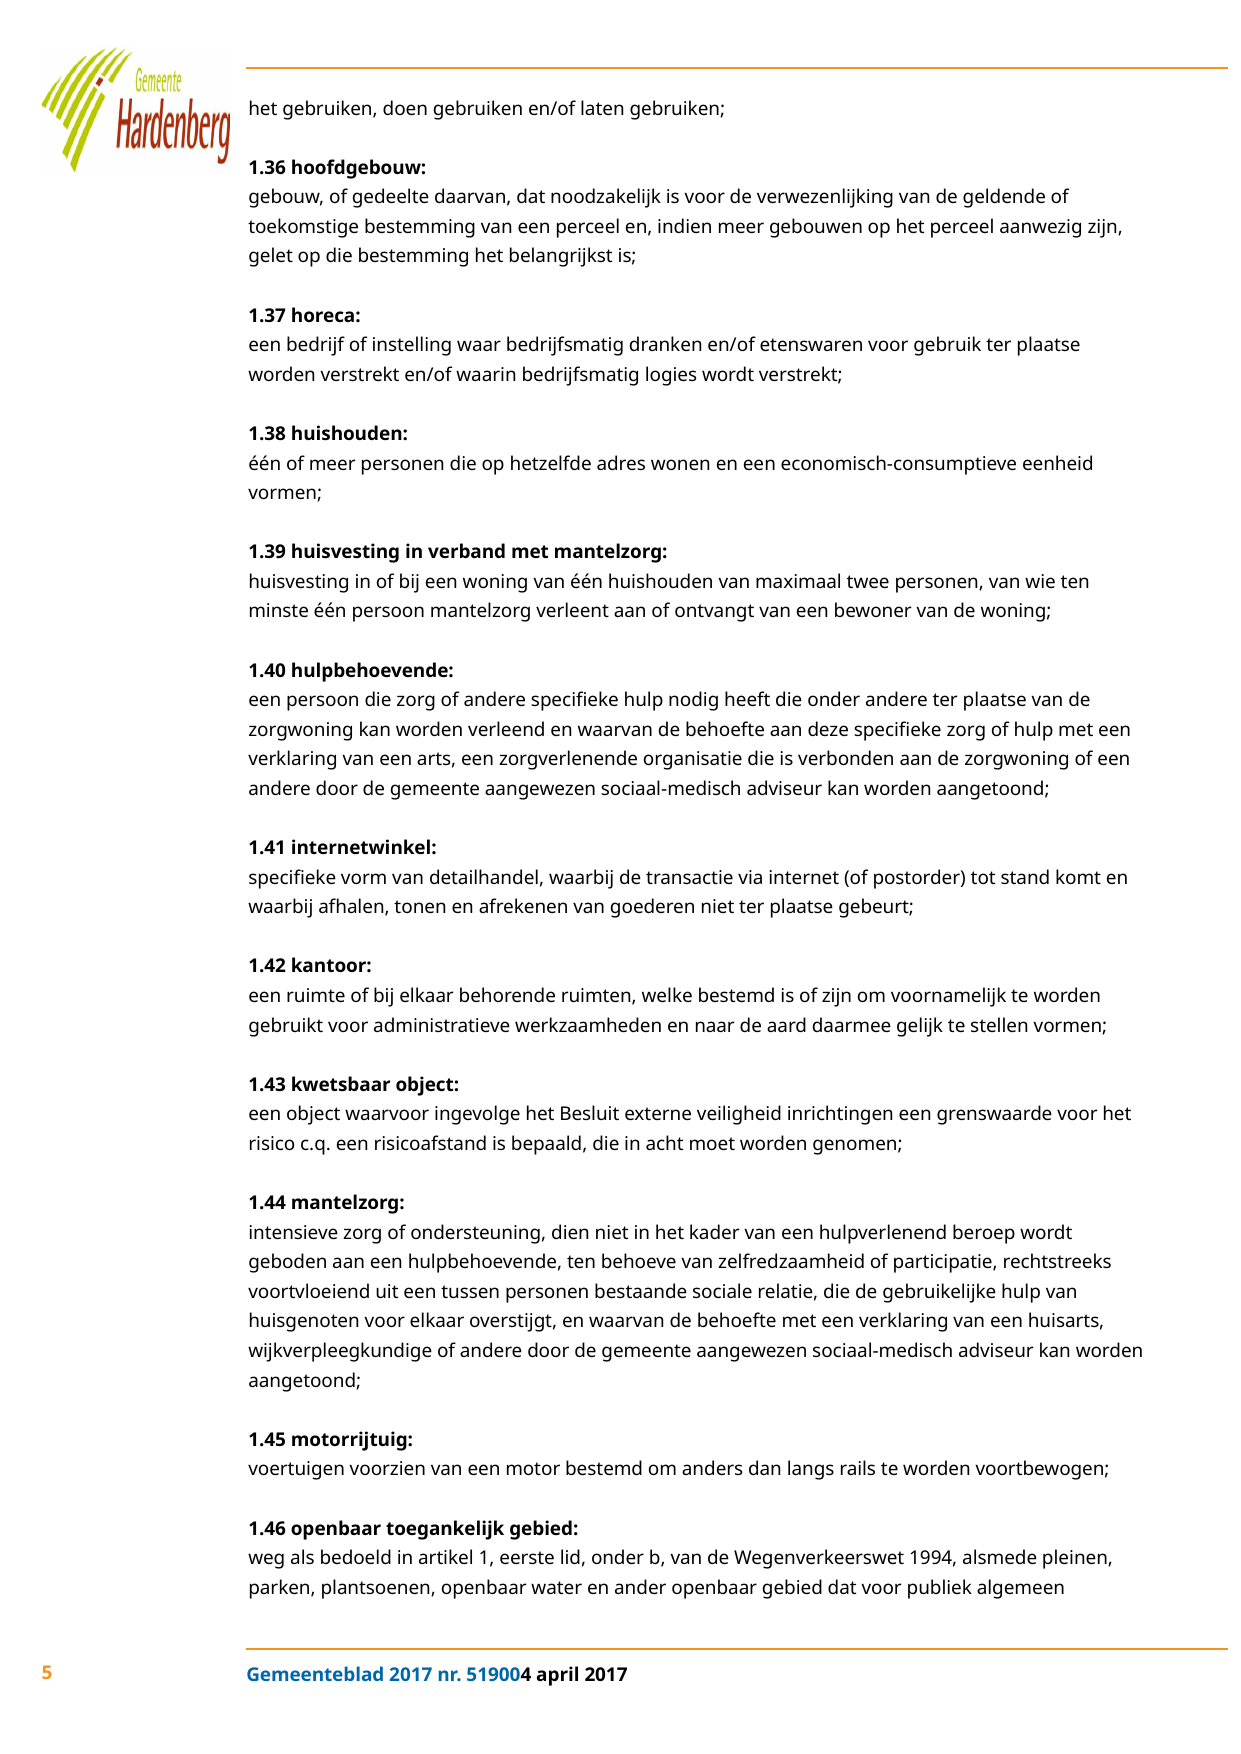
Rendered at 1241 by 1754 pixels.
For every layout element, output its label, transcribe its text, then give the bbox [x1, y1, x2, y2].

text een persoon die zorg of andere specifieke hulp nodig heeft die onder andere ter plaatse van de zorgwoning kan worden verleend en waarvan de behoefte aan deze specifieke zorg of hulp met een verklaring van een arts, een zorgverlenende organisatie die is verbonden aan de zorgwoning of een andere door de gemeente aangewezen sociaal-medisch adviseur kan worden aangetoond; [248, 686, 1152, 801]
text één of meer personen die op hetzelfde adres wonen en een economisch-consumptieve eenheid vormen; [248, 450, 1152, 505]
text 1.42 kantoor: [248, 953, 1152, 978]
text voertuigen voorzien van een motor bestemd om anders dan langs rails te worden voortbewogen; [248, 1456, 1152, 1481]
text 1.44 mantelzorg: [248, 1189, 1152, 1215]
picture [41, 47, 231, 172]
text 1.39 huisvesting in verband met mantelzorg: [248, 538, 1152, 564]
text intensieve zorg of ondersteuning, dien niet in het kader van een hulpverlenend beroep wordt geboden aan een hulpbehoevende, ten behoeve van zelfredzaamheid of participatie, rechtstreeks voortvloeiend uit een tussen personen bestaande sociale relatie, die de gebruikelijke hulp van huisgenoten voor elkaar overstijgt, en waarvan de behoefte met een verklaring van een huisarts, wijkverpleegkundige of andere door de gemeente aangewezen sociaal-medisch adviseur kan worden aangetoond; [248, 1219, 1152, 1393]
text huisvesting in of bij een woning van één huishouden van maximaal twee personen, van wie ten minste één persoon mantelzorg verleent aan of ontvangt van een bewoner van de woning; [248, 568, 1152, 623]
text een bedrijf of instelling waar bedrijfsmatig dranken en/of etenswaren voor gebruik ter plaatse worden verstrekt en/of waarin bedrijfsmatig logies wordt verstrekt; [248, 331, 1152, 387]
text 1.45 motorrijtuig: [248, 1426, 1152, 1452]
text een object waarvoor ingevolge het Besluit externe veiligheid inrichtingen een grenswaarde voor het risico c.q. een risicoafstand is bepaald, die in acht moet worden genomen; [248, 1101, 1152, 1156]
text 1.41 internetwinkel: [248, 834, 1152, 860]
text 1.37 horeca: [248, 302, 1152, 328]
text weg als bedoeld in artikel 1, eerste lid, onder b, van de Wegenverkeerswet 1994, alsmede pleinen, parken, plantsoenen, openbaar water en ander openbaar gebied dat voor publiek algemeen [248, 1544, 1152, 1600]
text 1.43 kwetsbaar object: [248, 1071, 1152, 1097]
text 1.40 hulpbehoevende: [248, 657, 1152, 683]
text een ruimte of bij elkaar behorende ruimten, welke bestemd is of zijn om voornamelijk te worden gebruikt voor administratieve werkzaamheden en naar de aard daarmee gelijk te stellen vormen; [248, 982, 1152, 1038]
text 1.36 hoofdgebouw: [248, 154, 1152, 180]
text 1.38 huishouden: [248, 420, 1152, 446]
text gebouw, of gedeelte daarvan, dat noodzakelijk is voor de verwezenlijking van de geldende of toekomstige bestemming van een perceel en, indien meer gebouwen op het perceel aanwezig zijn, gelet op die bestemming het belangrijkst is; [248, 183, 1152, 268]
text 1.46 openbaar toegankelijk gebied: [248, 1515, 1152, 1541]
text het gebruiken, doen gebruiken en/of laten gebruiken; [248, 95, 1152, 121]
text specifieke vorm van detailhandel, waarbij de transactie via internet (of postorder) tot stand komt en waarbij afhalen, tonen en afrekenen van goederen niet ter plaatse gebeurt; [248, 864, 1152, 919]
